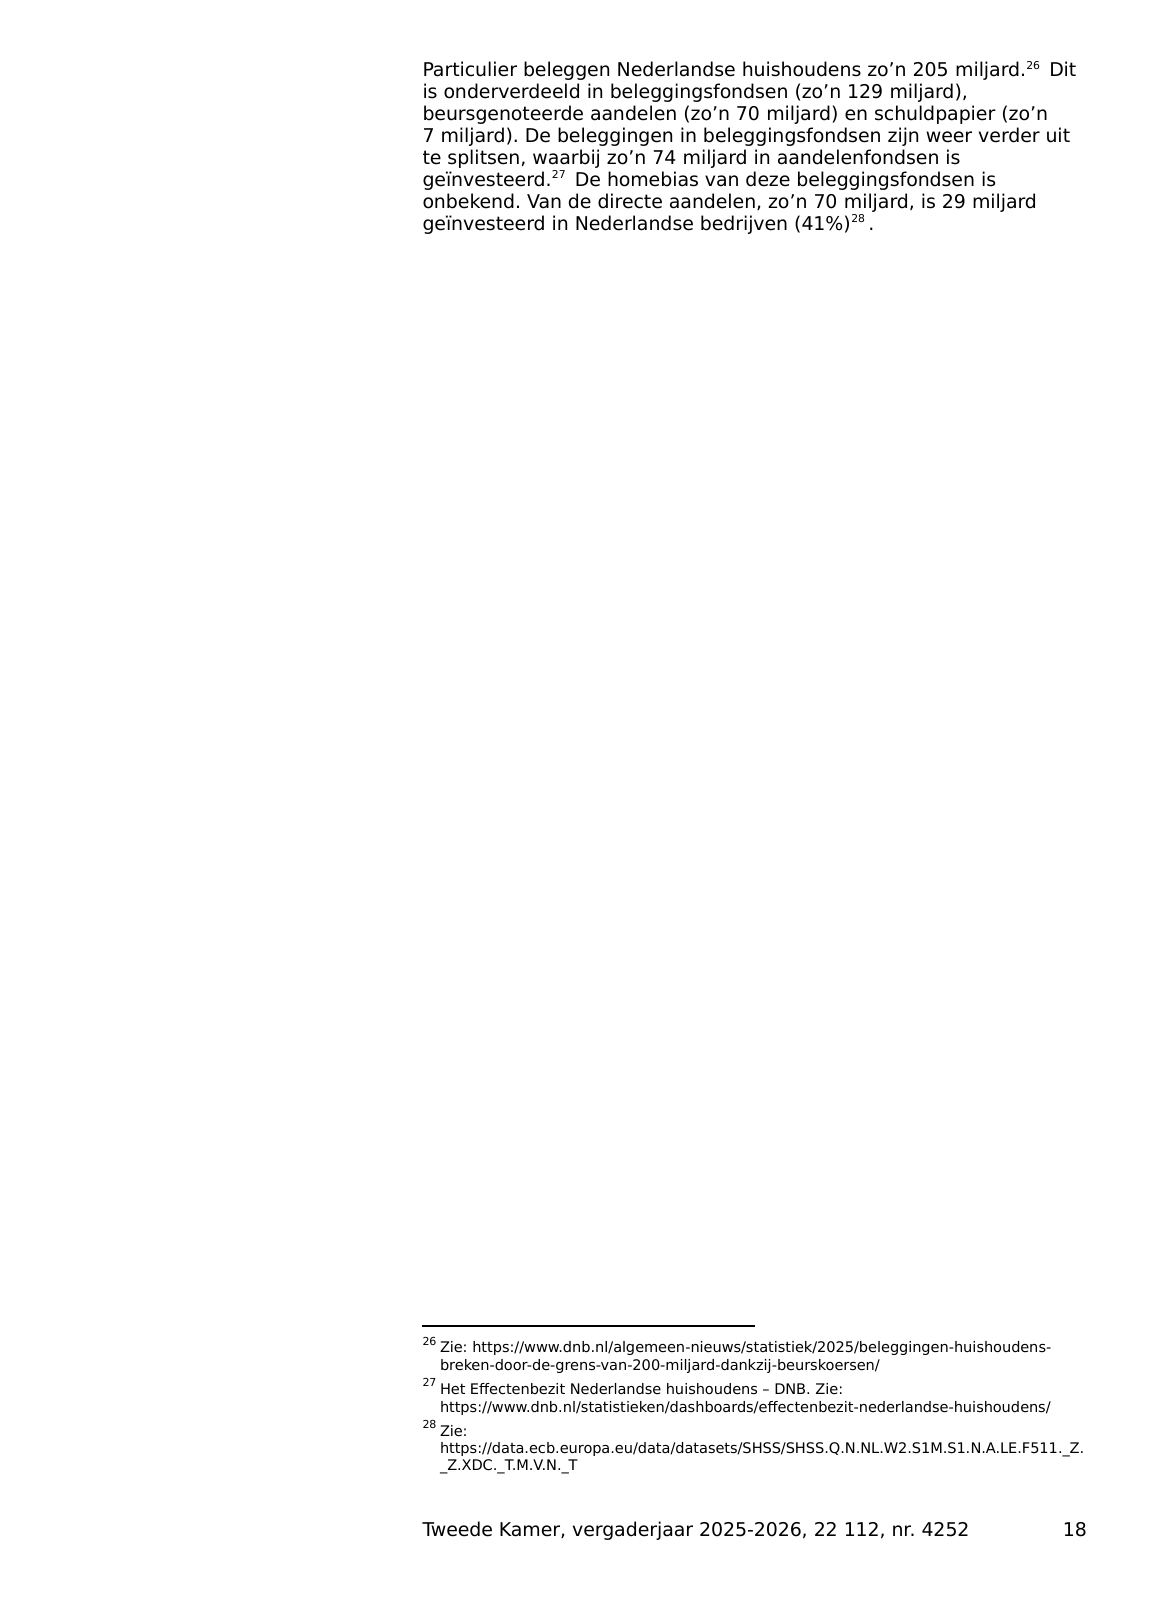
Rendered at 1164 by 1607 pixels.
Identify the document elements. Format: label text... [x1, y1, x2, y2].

text Het Effectenbezit Nederlandse huishoudens – DNB. Zie: https://www.dnb.nl/statistieken/dashboards/effectenbezit-nederlandse-huishoudens/ [422, 1377, 1087, 1416]
text Zie: https://data.ecb.europa.eu/data/datasets/SHSS/SHSS.Q.N.NL.W2.S1M.S1.N.A.LE.F511._Z._Z.XDC._T.M.V.N._T [422, 1418, 1087, 1474]
text Zie: https://www.dnb.nl/algemeen-nieuws/statistiek/2025/beleggingen-huishoudens-breken-door-de-grens-van-200-miljard-dankzij-beurskoersen/ [422, 1335, 1087, 1374]
text Particulier beleggen Nederlandse huishoudens zo’n 205 miljard. Dit is onderverdeeld in beleggingsfondsen (zo’n 129 miljard), beursgenoteerde aandelen (zo’n 70 miljard) en schuldpapier (zo’n 7 miljard). De beleggingen in beleggingsfondsen zijn weer verder uit te splitsen, waarbij zo’n 74 miljard in aandelenfondsen is geïnvesteerd. De homebias van deze beleggingsfondsen is onbekend. Van de directe aandelen, zo’n 70 miljard, is 29 miljard geïnvesteerd in Nederlandse bedrijven (41%). [422, 59, 1087, 235]
